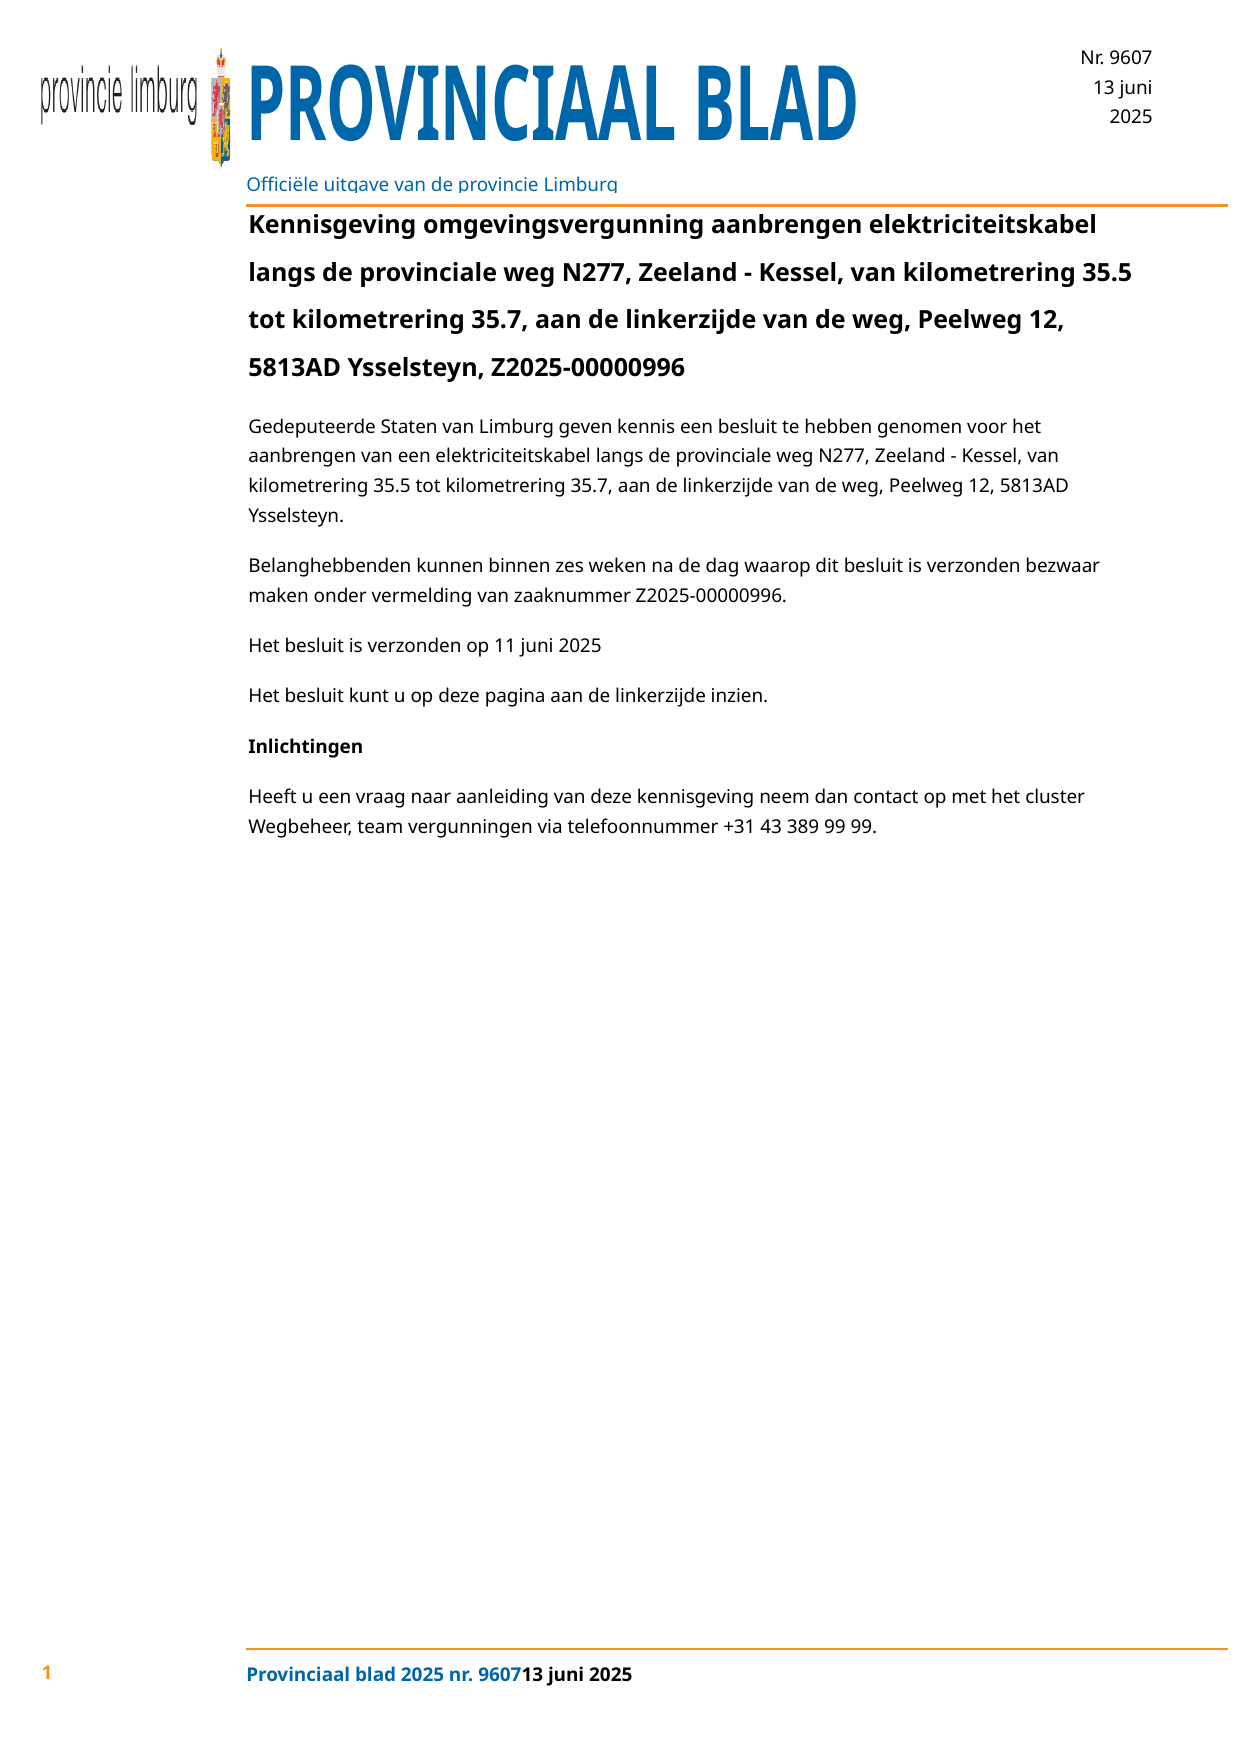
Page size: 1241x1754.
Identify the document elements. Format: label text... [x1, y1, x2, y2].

text Heeft u een vraag naar aanleiding van deze kennisgeving neem dan contact op met het cluster Wegbeheer, team vergunningen via telefoonnummer +31 43 389 99 99. [248, 783, 1152, 839]
text Het besluit is verzonden op 11 juni 2025 [248, 632, 1152, 658]
text Kennisgeving omgevingsvergunning aanbrengen elektriciteitskabel langs de provinciale weg N277, Zeeland - Kessel, van kilometrering 35.5 tot kilometrering 35.7, aan de linkerzijde van de weg, Peelweg 12, 5813AD Ysselsteyn, Z2025-00000996 [248, 207, 1152, 384]
text Inlichtingen [248, 733, 1152, 759]
picture [41, 47, 231, 172]
text Het besluit kunt u op deze pagina aan de linkerzijde inzien. [248, 683, 1152, 708]
text Gedeputeerde Staten van Limburg geven kennis een besluit te hebben genomen voor het aanbrengen van een elektriciteitskabel langs de provinciale weg N277, Zeeland - Kessel, van kilometrering 35.5 tot kilometrering 35.7, aan de linkerzijde van de weg, Peelweg 12, 5813AD Ysselsteyn. [248, 413, 1152, 528]
text Belanghebbenden kunnen binnen zes weken na de dag waarop dit besluit is verzonden bezwaar maken onder vermelding van zaaknummer Z2025-00000996. [248, 552, 1152, 608]
